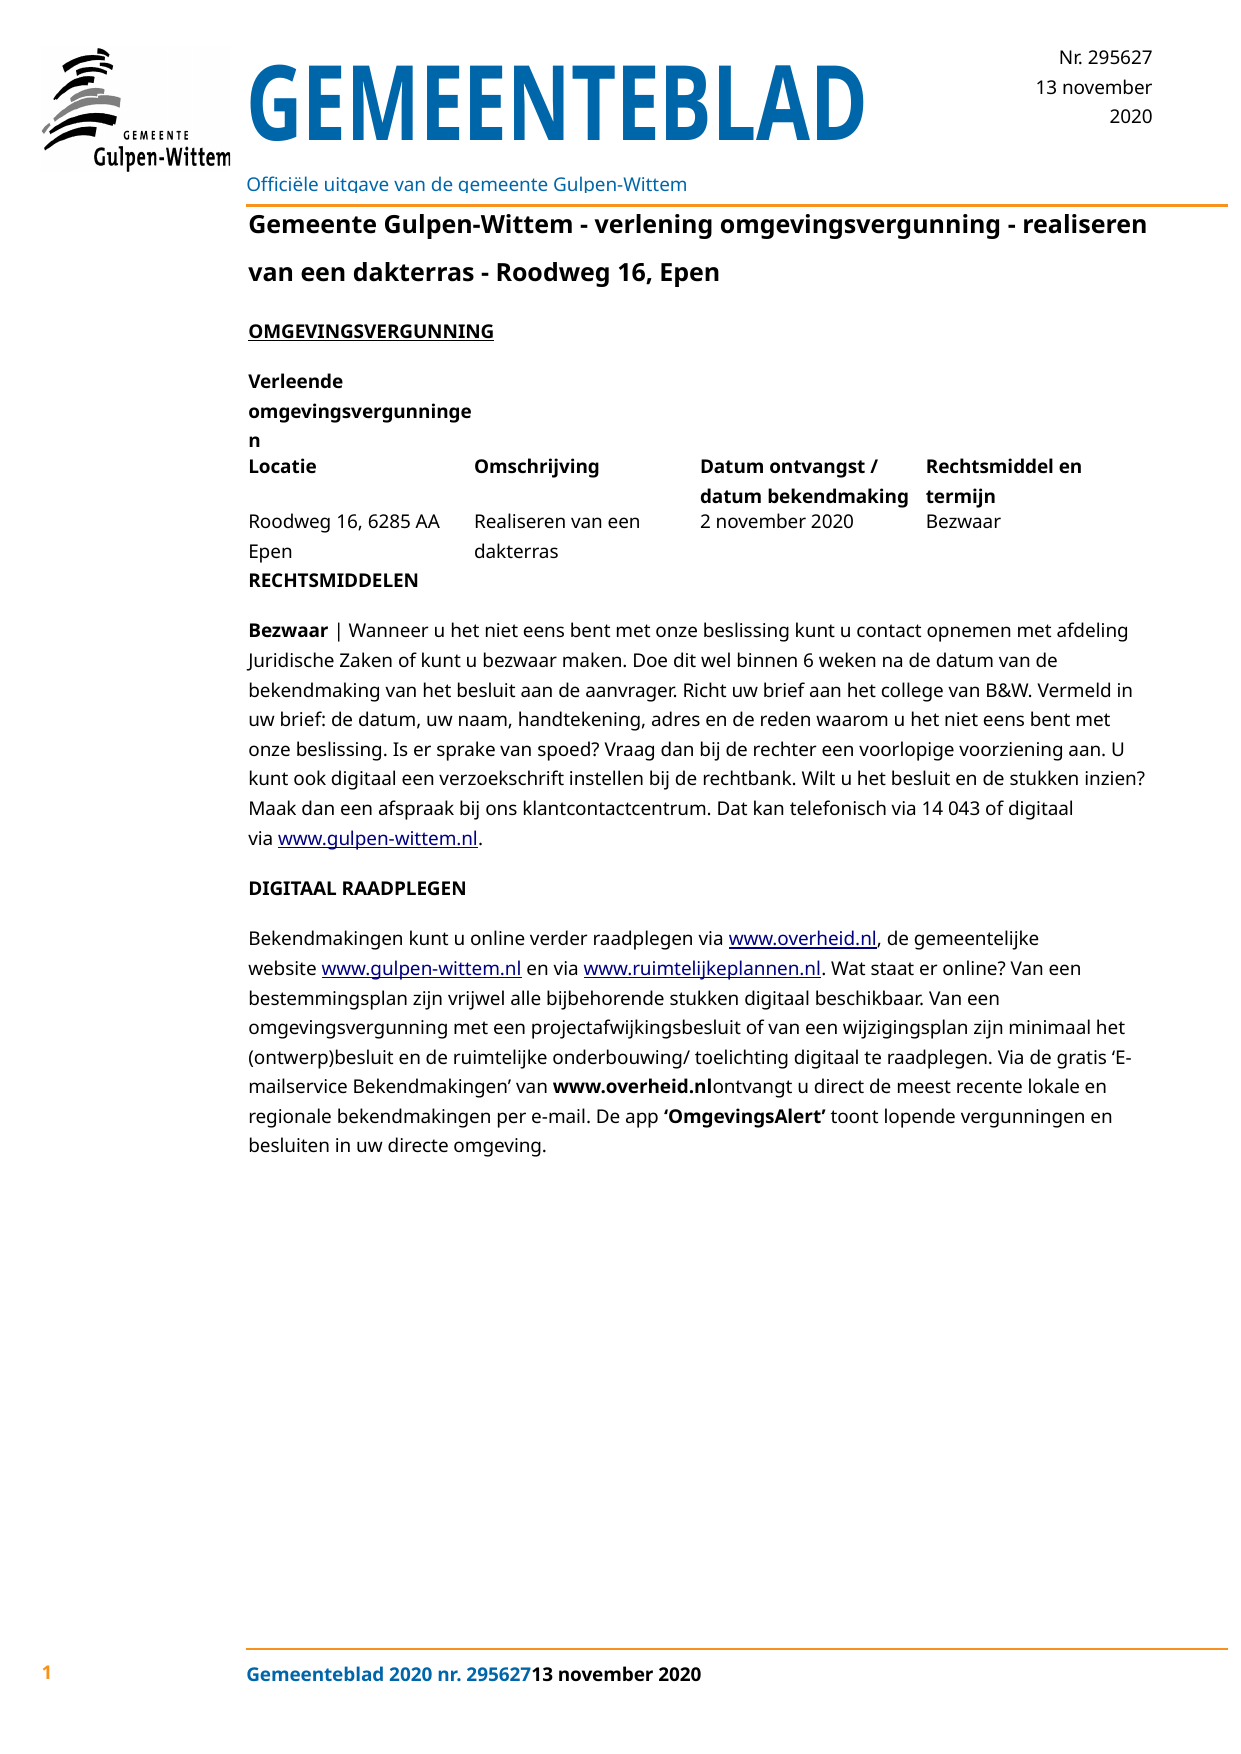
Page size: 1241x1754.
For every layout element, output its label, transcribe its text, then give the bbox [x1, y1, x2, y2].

table_cell 2 november 2020 [700, 509, 926, 564]
text Bezwaar | Wanneer u het niet eens bent met onze beslissing kunt u contact opnemen met afdeling Juridische Zaken of kunt u bezwaar maken. Doe dit wel binnen 6 weken na de datum van de bekendmaking van het besluit aan de aanvrager. Richt uw brief aan het college van B&W. Vermeld in uw brief: de datum, uw naam, handtekening, adres en de reden waarom u het niet eens bent met onze beslissing. Is er sprake van spoed? Vraag dan bij de rechter een voorlopige voorziening aan. U kunt ook digitaal een verzoekschrift instellen bij de rechtbank. Wilt u het besluit en de stukken inzien? Maak dan een afspraak bij ons klantcontactcentrum. Dat kan telefonisch via 14 043 of digitaal via www.gulpen-wittem.nl. [248, 618, 1152, 850]
table_header Verleende omgevingsvergunningen [248, 369, 474, 453]
table_cell Realiseren van een dakterras [474, 509, 700, 564]
text DIGITAAL RAADPLEGEN [248, 875, 1152, 901]
table_cell Omschrijving [474, 453, 700, 509]
table_cell Bezwaar [926, 509, 1152, 564]
text OMGEVINGSVERGUNNING [248, 318, 1152, 344]
text Gemeente Gulpen-Wittem - verlening omgevingsvergunning - realiseren van een dakterras - Roodweg 16, Epen [248, 207, 1152, 288]
picture [41, 47, 231, 172]
text Bekendmakingen kunt u online verder raadplegen via www.overheid.nl, de gemeentelijke website www.gulpen-wittem.nl en via www.ruimtelijkeplannen.nl. Wat staat er online? Van een bestemmingsplan zijn vrijwel alle bijbehorende stukken digitaal beschikbaar. Van een omgevingsvergunning met een projectafwijkingsbesluit of van een wijzigingsplan zijn minimaal het (ontwerp)besluit en de ruimtelijke onderbouwing/ toelichting digitaal te raadplegen. Via de gratis ‘E-mailservice Bekendmakingen’ van www.overheid.nlontvangt u direct de meest recente lokale en regionale bekendmakingen per e-mail. De app ‘OmgevingsAlert’ toont lopende vergunningen en besluiten in uw directe omgeving. [248, 926, 1152, 1158]
table_cell Datum ontvangst / datum bekendmaking [700, 453, 926, 509]
table_header [474, 369, 700, 453]
table_cell Roodweg 16, 6285 AA Epen [248, 509, 474, 564]
table_header [700, 369, 926, 453]
table_cell Rechtsmiddel en termijn [926, 453, 1152, 509]
text RECHTSMIDDELEN [248, 567, 1152, 593]
table_header [926, 369, 1152, 453]
table_cell Locatie [248, 453, 474, 509]
